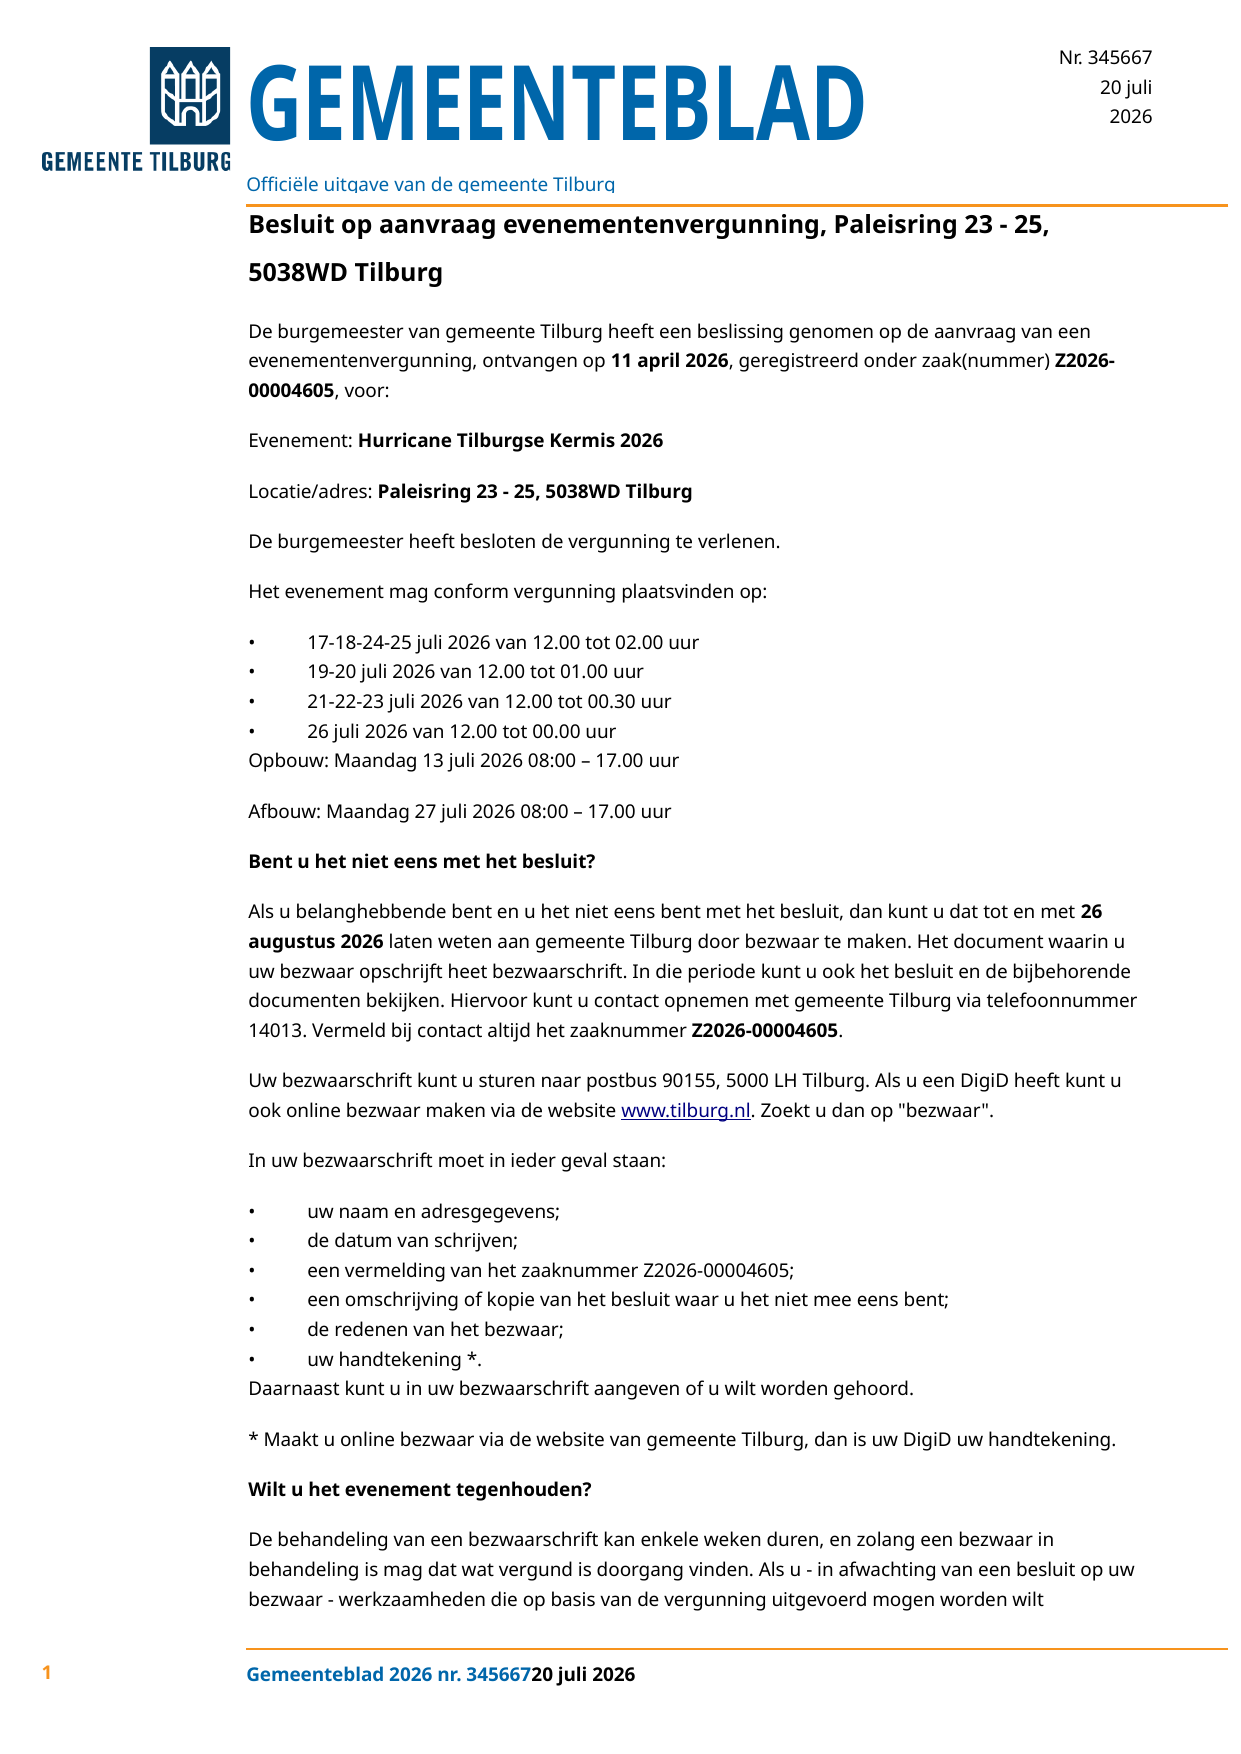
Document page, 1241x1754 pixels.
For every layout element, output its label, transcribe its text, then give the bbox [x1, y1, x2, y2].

text Opbouw: Maandag 13 juli 2026 08:00 – 17.00 uur [248, 747, 1152, 773]
text Bent u het niet eens met het besluit? [248, 848, 1152, 874]
text Afbouw: Maandag 27 juli 2026 08:00 – 17.00 uur [248, 798, 1152, 824]
text De burgemeester heeft besloten de vergunning te verlenen. [248, 528, 1152, 554]
text Evenement: Hurricane Tilburgse Kermis 2026 [248, 427, 1152, 453]
text Het evenement mag conform vergunning plaatsvinden op: [248, 579, 1152, 604]
text De behandeling van een bezwaarschrift kan enkele weken duren, en zolang een bezwaar in behandeling is mag dat wat vergund is doorgang vinden. Als u - in afwachting van een besluit op uw bezwaar - werkzaamheden die op basis van de vergunning uitgevoerd mogen worden wilt [248, 1527, 1152, 1612]
list uw naam en adresgegevens; [248, 1198, 1152, 1224]
text Als u belanghebbende bent en u het niet eens bent met het besluit, dan kunt u dat tot en met 26 augustus 2026 laten weten aan gemeente Tilburg door bezwaar te maken. Het document waarin u uw bezwaar opschrijft heet bezwaarschrift. In die periode kunt u ook het besluit en de bijbehorende documenten bekijken. Hiervoor kunt u contact opnemen met gemeente Tilburg via telefoonnummer 14013. Vermeld bij contact altijd het zaaknummer Z2026-00004605. [248, 899, 1152, 1043]
list 21-22-23 juli 2026 van 12.00 tot 00.30 uur [248, 688, 1152, 714]
list een omschrijving of kopie van het besluit waar u het niet mee eens bent; [248, 1287, 1152, 1312]
list een vermelding van het zaaknummer Z2026-00004605; [248, 1257, 1152, 1283]
text Besluit op aanvraag evenementenvergunning, Paleisring 23 - 25, 5038WD Tilburg [248, 207, 1152, 288]
text Daarnaast kunt u in uw bezwaarschrift aangeven of u wilt worden gehoord. [248, 1375, 1152, 1401]
list de redenen van het bezwaar; [248, 1316, 1152, 1342]
picture [41, 47, 231, 172]
text Uw bezwaarschrift kunt u sturen naar postbus 90155, 5000 LH Tilburg. Als u een DigiD heeft kunt u ook online bezwaar maken via de website www.tilburg.nl. Zoekt u dan op "bezwaar". [248, 1067, 1152, 1123]
text Locatie/adres: Paleisring 23 - 25, 5038WD Tilburg [248, 478, 1152, 504]
list 17-18-24-25 juli 2026 van 12.00 tot 02.00 uur [248, 629, 1152, 655]
list 19-20 juli 2026 van 12.00 tot 01.00 uur [248, 659, 1152, 684]
text De burgemeester van gemeente Tilburg heeft een beslissing genomen op de aanvraag van een evenementenvergunning, ontvangen op 11 april 2026, geregistreerd onder zaak(nummer) Z2026-00004605, voor: [248, 318, 1152, 403]
text In uw bezwaarschrift moet in ieder geval staan: [248, 1147, 1152, 1173]
list 26 juli 2026 van 12.00 tot 00.00 uur [248, 718, 1152, 744]
text Wilt u het evenement tegenhouden? [248, 1476, 1152, 1502]
text * Maakt u online bezwaar via de website van gemeente Tilburg, dan is uw DigiD uw handtekening. [248, 1426, 1152, 1452]
list uw handtekening *. [248, 1346, 1152, 1372]
list de datum van schrijven; [248, 1227, 1152, 1253]
